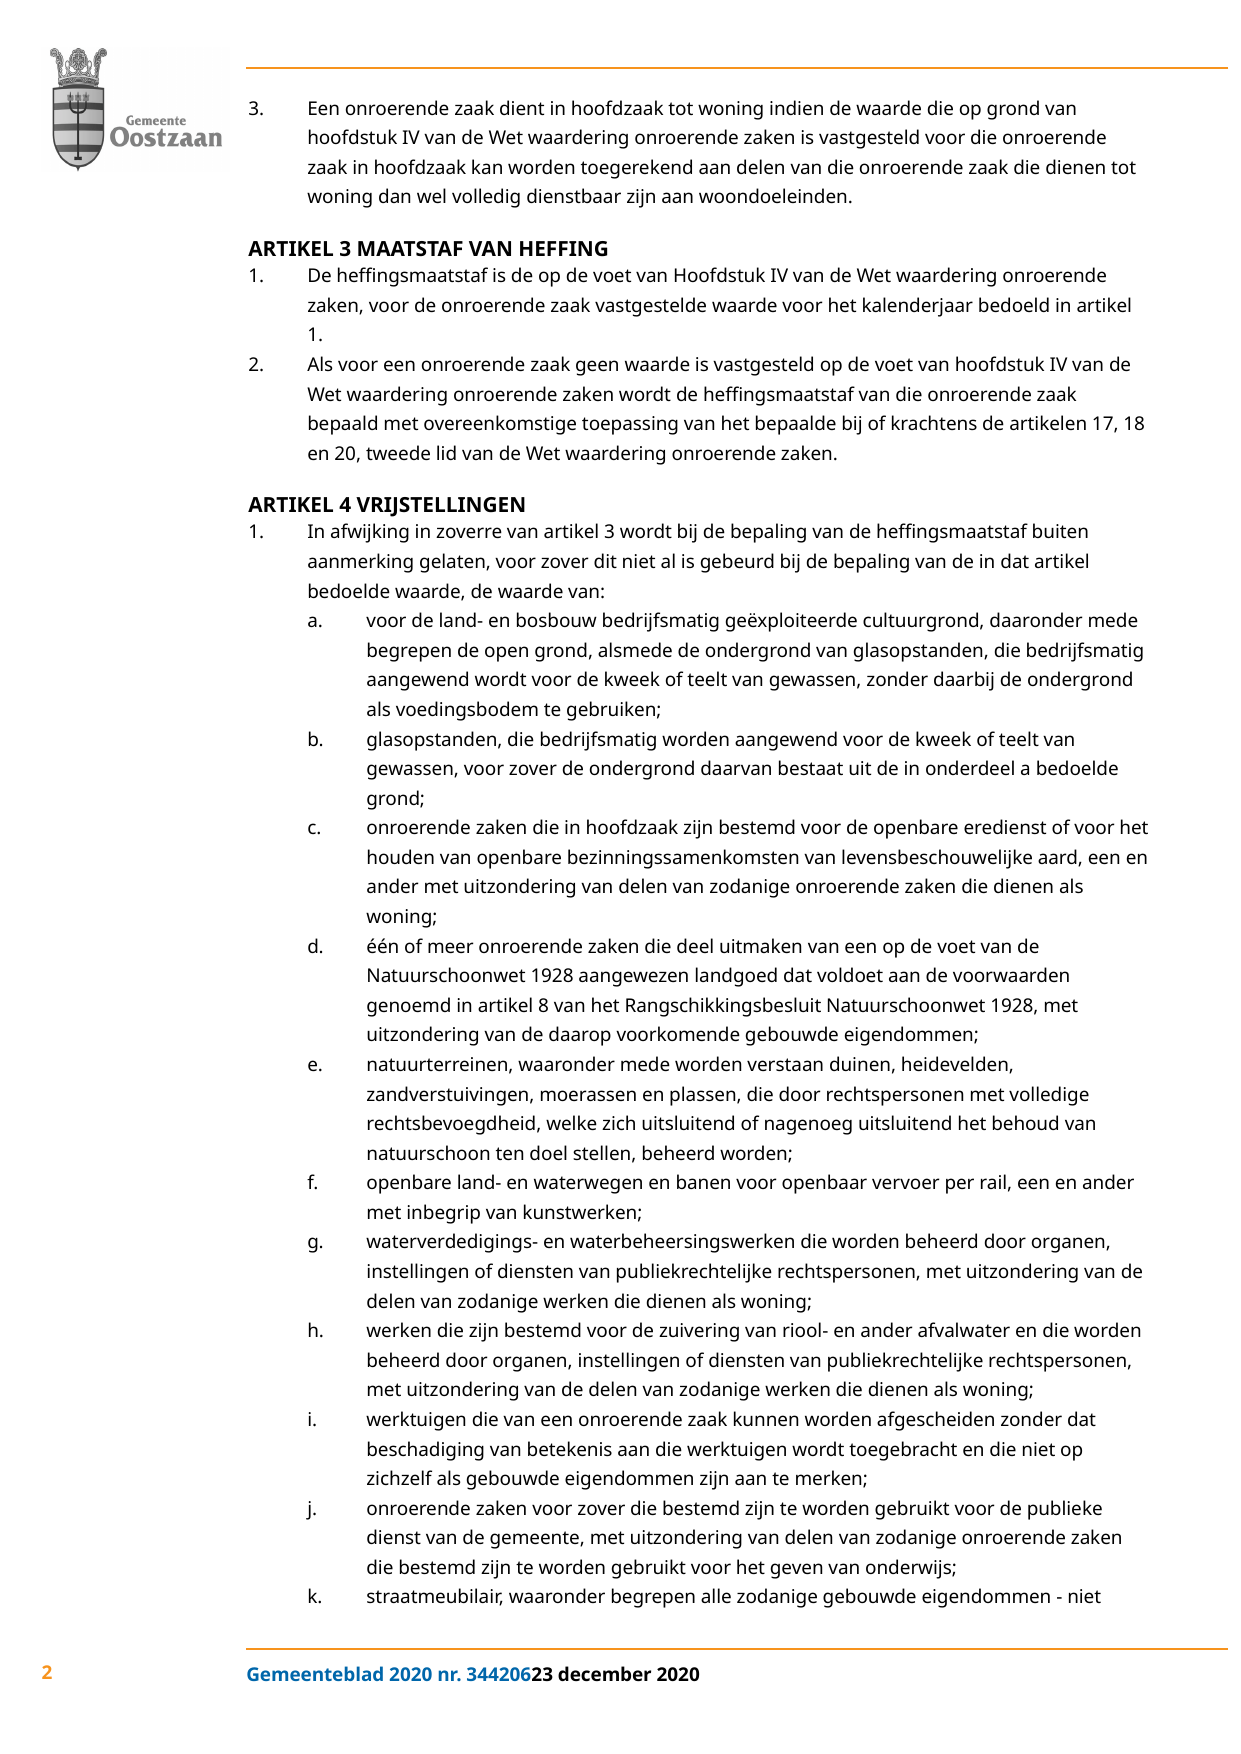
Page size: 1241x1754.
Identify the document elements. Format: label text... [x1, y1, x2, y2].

list één of meer onroerende zaken die deel uitmaken van een op de voet van de Natuurschoonwet 1928 aangewezen landgoed dat voldoet aan de voorwaarden genoemd in artikel 8 van het Rangschikkingsbesluit Natuurschoonwet 1928, met uitzondering van de daarop voorkomende gebouwde eigendommen; [307, 933, 1152, 1047]
list onroerende zaken die in hoofdzaak zijn bestemd voor de openbare eredienst of voor het houden van openbare bezinningssamenkomsten van levensbeschouwelijke aard, een en ander met uitzondering van delen van zodanige onroerende zaken die dienen als woning; [307, 814, 1152, 929]
list Een onroerende zaak dient in hoofdzaak tot woning indien de waarde die op grond van hoofdstuk IV van de Wet waardering onroerende zaken is vastgesteld voor die onroerende zaak in hoofdzaak kan worden toegerekend aan delen van die onroerende zaak die dienen tot woning dan wel volledig dienstbaar zijn aan woondoeleinden. [248, 95, 1152, 209]
list waterverdedigings- en waterbeheersingswerken die worden beheerd door organen, instellingen of diensten van publiekrechtelijke rechtspersonen, met uitzondering van de delen van zodanige werken die dienen als woning; [307, 1229, 1152, 1314]
picture [41, 47, 231, 172]
list openbare land- en waterwegen en banen voor openbaar vervoer per rail, een en ander met inbegrip van kunstwerken; [307, 1169, 1152, 1225]
text ARTIKEL 3 MAATSTAF VAN HEFFING [248, 234, 1152, 262]
list straatmeubilair, waaronder begrepen alle zodanige gebouwde eigendommen - niet [307, 1584, 1152, 1609]
list voor de land- en bosbouw bedrijfsmatig geëxploiteerde cultuurgrond, daaronder mede begrepen de open grond, alsmede de ondergrond van glasopstanden, die bedrijfsmatig aangewend wordt voor de kweek of teelt van gewassen, zonder daarbij de ondergrond als voedingsbodem te gebruiken; [307, 607, 1152, 722]
list onroerende zaken voor zover die bestemd zijn te worden gebruikt voor de publieke dienst van de gemeente, met uitzondering van delen van zodanige onroerende zaken die bestemd zijn te worden gebruikt voor het geven van onderwijs; [307, 1495, 1152, 1580]
list werktuigen die van een onroerende zaak kunnen worden afgescheiden zonder dat beschadiging van betekenis aan die werktuigen wordt toegebracht en die niet op zichzelf als gebouwde eigendommen zijn aan te merken; [307, 1406, 1152, 1491]
list Als voor een onroerende zaak geen waarde is vastgesteld op de voet van hoofdstuk IV van de Wet waardering onroerende zaken wordt de heffingsmaatstaf van die onroerende zaak bepaald met overeenkomstige toepassing van het bepaalde bij of krachtens de artikelen 17, 18 en 20, tweede lid van de Wet waardering onroerende zaken. [248, 351, 1152, 466]
list In afwijking in zoverre van artikel 3 wordt bij de bepaling van de heffingsmaatstaf buiten aanmerking gelaten, voor zover dit niet al is gebeurd bij de bepaling van de in dat artikel bedoelde waarde, de waarde van: [248, 519, 1152, 604]
list werken die zijn bestemd voor de zuivering van riool- en ander afvalwater en die worden beheerd door organen, instellingen of diensten van publiekrechtelijke rechtspersonen, met uitzondering van de delen van zodanige werken die dienen als woning; [307, 1317, 1152, 1402]
list glasopstanden, die bedrijfsmatig worden aangewend voor de kweek of teelt van gewassen, voor zover de ondergrond daarvan bestaat uit de in onderdeel a bedoelde grond; [307, 726, 1152, 811]
list De heffingsmaatstaf is de op de voet van Hoofdstuk IV van de Wet waardering onroerende zaken, voor de onroerende zaak vastgestelde waarde voor het kalenderjaar bedoeld in artikel 1. [248, 262, 1152, 347]
text ARTIKEL 4 VRIJSTELLINGEN [248, 490, 1152, 519]
list natuurterreinen, waaronder mede worden verstaan duinen, heidevelden, zandverstuivingen, moerassen en plassen, die door rechtspersonen met volledige rechtsbevoegdheid, welke zich uitsluitend of nagenoeg uitsluitend het behoud van natuurschoon ten doel stellen, beheerd worden; [307, 1051, 1152, 1166]
